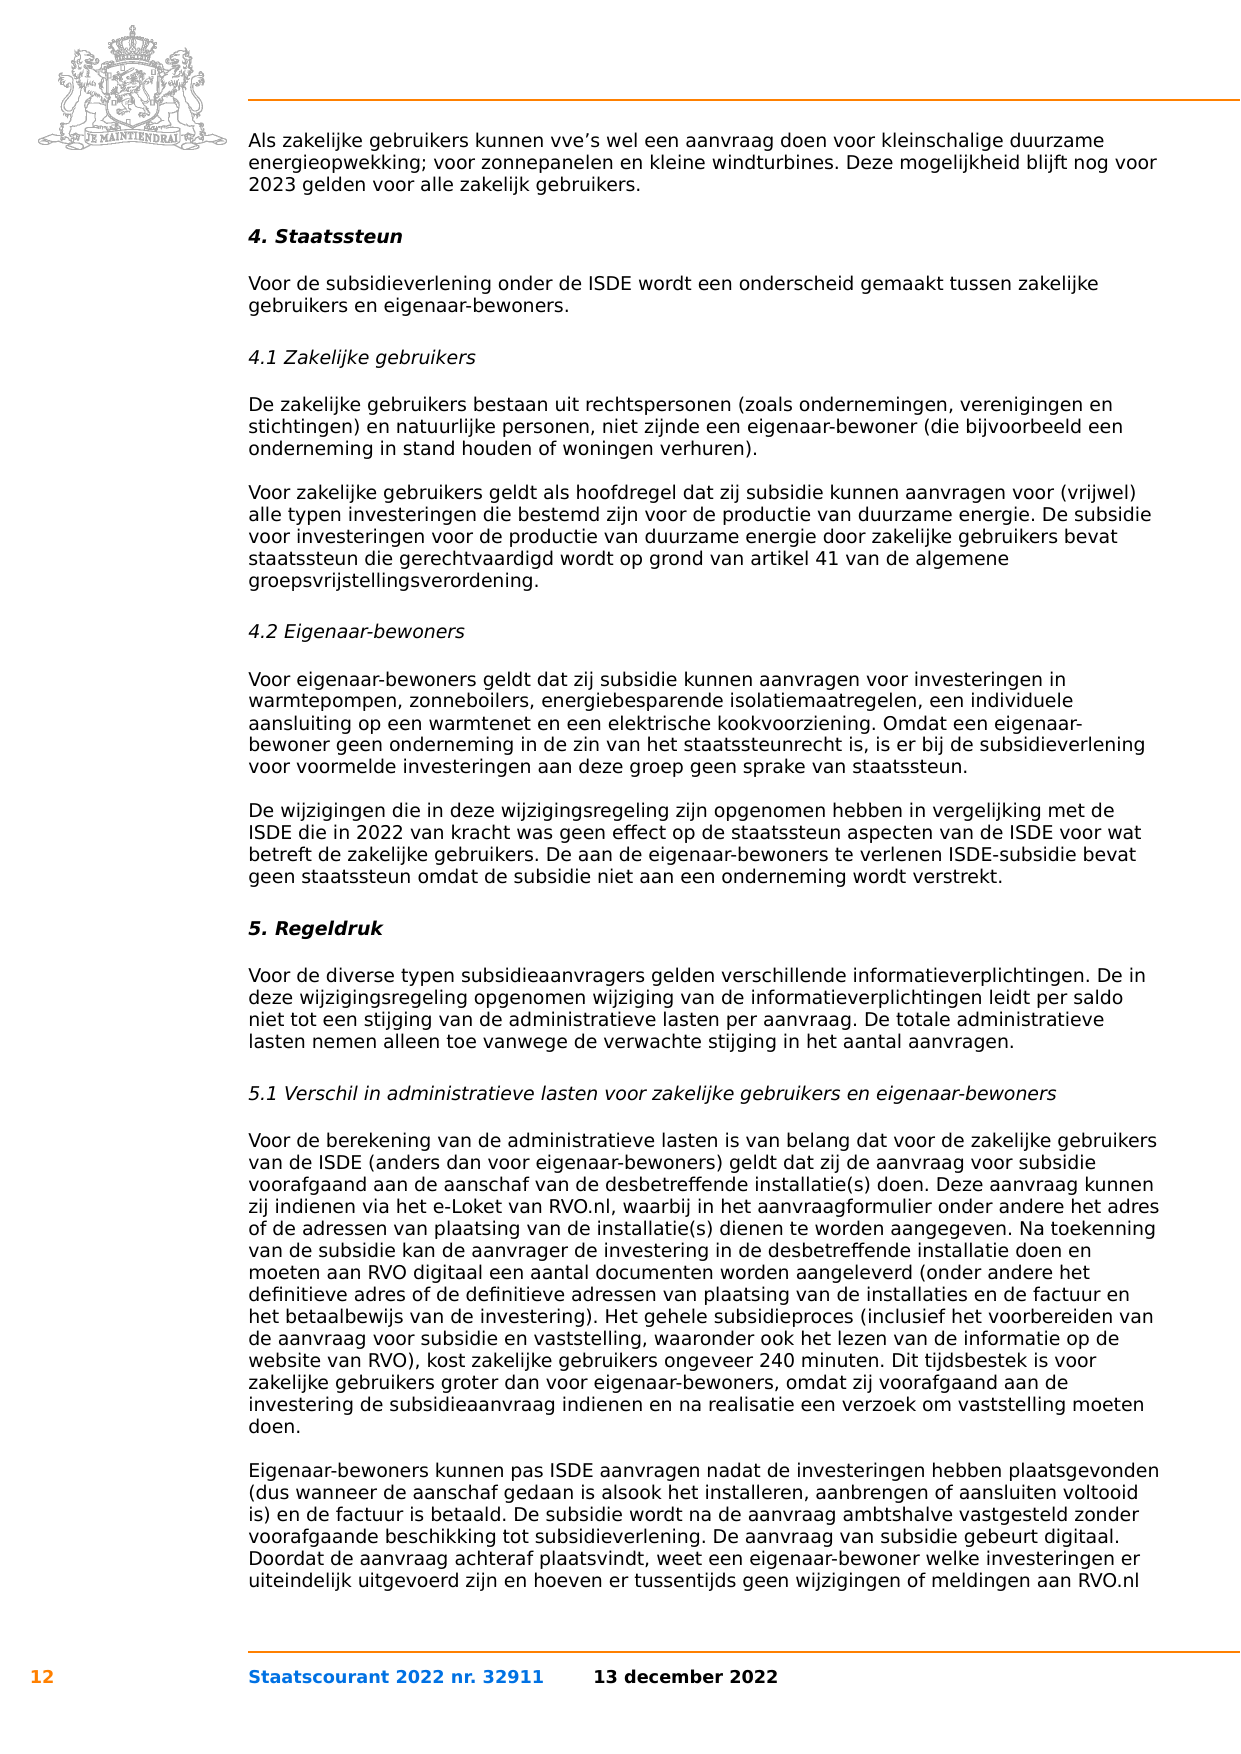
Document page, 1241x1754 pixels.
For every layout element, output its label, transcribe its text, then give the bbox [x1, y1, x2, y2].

text De wijzigingen die in deze wijzigingsregeling zijn opgenomen hebben in vergelijking met de ISDE die in 2022 van kracht was geen effect op de staatssteun aspecten van de ISDE voor wat betreft de zakelijke gebruikers. De aan de eigenaar-bewoners te verlenen ISDE-subsidie bevat geen staatssteun omdat de subsidie niet aan een onderneming wordt verstrekt. [248, 800, 1163, 888]
subtitle 4. Staatssteun [248, 226, 1163, 248]
picture [38, 25, 227, 150]
text Voor de berekening van de administratieve lasten is van belang dat voor de zakelijke gebruikers van de ISDE (anders dan voor eigenaar-bewoners) geldt dat zij de aanvraag voor subsidie voorafgaand aan de aanschaf van de desbetreffende installatie(s) doen. Deze aanvraag kunnen zij indienen via het e-Loket van RVO.nl, waarbij in het aanvraagformulier onder andere het adres of de adressen van plaatsing van de installatie(s) dienen te worden aangegeven. Na toekenning van de subsidie kan de aanvrager de investering in de desbetreffende installatie doen en moeten aan RVO digitaal een aantal documenten worden aangeleverd (onder andere het definitieve adres of de definitieve adressen van plaatsing van de installaties en de factuur en het betaalbewijs van de investering). Het gehele subsidieproces (inclusief het voorbereiden van de aanvraag voor subsidie en vaststelling, waaronder ook het lezen van de informatie op de website van RVO), kost zakelijke gebruikers ongeveer 240 minuten. Dit tijdsbestek is voor zakelijke gebruikers groter dan voor eigenaar-bewoners, omdat zij voorafgaand aan de investering de subsidieaanvraag indienen en na realisatie een verzoek om vaststelling moeten doen. [248, 1130, 1163, 1438]
subtitle 5.1 Verschil in administratieve lasten voor zakelijke gebruikers en eigenaar-bewoners [248, 1083, 1163, 1105]
text Voor zakelijke gebruikers geldt als hoofdregel dat zij subsidie kunnen aanvragen voor (vrijwel) alle typen investeringen die bestemd zijn voor de productie van duurzame energie. De subsidie voor investeringen voor de productie van duurzame energie door zakelijke gebruikers bevat staatssteun die gerechtvaardigd wordt op grond van artikel 41 van de algemene groepsvrijstellingsverordening. [248, 482, 1163, 591]
text Voor de subsidieverlening onder de ISDE wordt een onderscheid gemaakt tussen zakelijke gebruikers en eigenaar-bewoners. [248, 273, 1163, 317]
subtitle 4.2 Eigenaar-bewoners [248, 621, 1163, 643]
text Voor de diverse typen subsidieaanvragers gelden verschillende informatieverplichtingen. De in deze wijzigingsregeling opgenomen wijziging van de informatieverplichtingen leidt per saldo niet tot een stijging van de administratieve lasten per aanvraag. De totale administratieve lasten nemen alleen toe vanwege de verwachte stijging in het aantal aanvragen. [248, 965, 1163, 1053]
text Voor eigenaar-bewoners geldt dat zij subsidie kunnen aanvragen voor investeringen in warmtepompen, zonneboilers, energiebesparende isolatiemaatregelen, een individuele aansluiting op een warmtenet en een elektrische kookvoorziening. Omdat een eigenaar-bewoner geen onderneming in de zin van het staatssteunrecht is, is er bij de subsidieverlening voor voormelde investeringen aan deze groep geen sprake van staatssteun. [248, 668, 1163, 778]
text De zakelijke gebruikers bestaan uit rechtspersonen (zoals ondernemingen, verenigingen en stichtingen) en natuurlijke personen, niet zijnde een eigenaar-bewoner (die bijvoorbeeld een onderneming in stand houden of woningen verhuren). [248, 394, 1163, 460]
subtitle 5. Regeldruk [248, 918, 1163, 940]
text Eigenaar-bewoners kunnen pas ISDE aanvragen nadat de investeringen hebben plaatsgevonden (dus wanneer de aanschaf gedaan is alsook het installeren, aanbrengen of aansluiten voltooid is) en de factuur is betaald. De subsidie wordt na de aanvraag ambtshalve vastgesteld zonder voorafgaande beschikking tot subsidieverlening. De aanvraag van subsidie gebeurt digitaal. Doordat de aanvraag achteraf plaatsvindt, weet een eigenaar-bewoner welke investeringen er uiteindelijk uitgevoerd zijn en hoeven er tussentijds geen wijzigingen of meldingen aan RVO.nl [248, 1459, 1163, 1591]
text Als zakelijke gebruikers kunnen vve’s wel een aanvraag doen voor kleinschalige duurzame energieopwekking; voor zonnepanelen en kleine windturbines. Deze mogelijkheid blijft nog voor 2023 gelden voor alle zakelijk gebruikers. [248, 130, 1163, 196]
subtitle 4.1 Zakelijke gebruikers [248, 347, 1163, 369]
